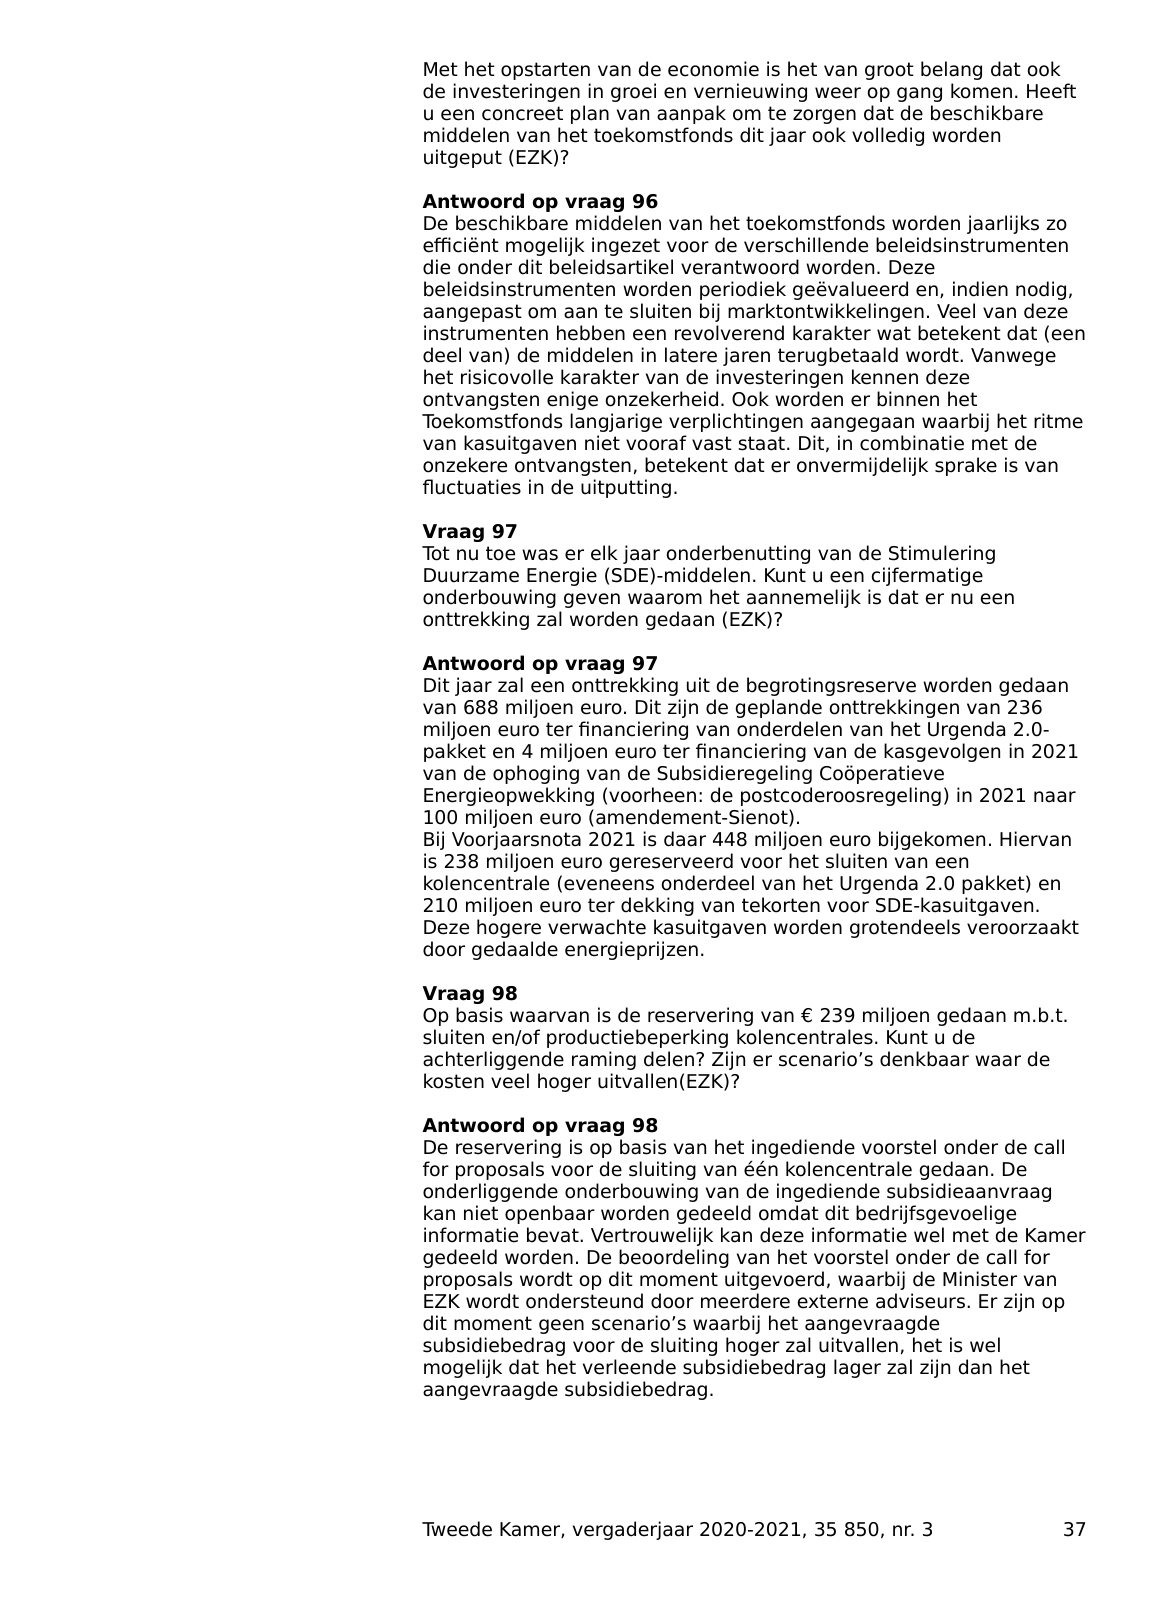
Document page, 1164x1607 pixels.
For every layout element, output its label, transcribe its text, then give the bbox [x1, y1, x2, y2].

text Met het opstarten van de economie is het van groot belang dat ook de investeringen in groei en vernieuwing weer op gang komen. Heeft u een concreet plan van aanpak om te zorgen dat de beschikbare middelen van het toekomstfonds dit jaar ook volledig worden uitgeput (EZK)? [422, 59, 1087, 169]
text Op basis waarvan is de reservering van € 239 miljoen gedaan m.b.t. sluiten en/of productiebeperking kolencentrales. Kunt u de achterliggende raming delen? Zijn er scenario’s denkbaar waar de kosten veel hoger uitvallen(EZK)? [422, 1005, 1087, 1093]
text De beschikbare middelen van het toekomstfonds worden jaarlijks zo efficiënt mogelijk ingezet voor de verschillende beleidsinstrumenten die onder dit beleidsartikel verantwoord worden. Deze beleidsinstrumenten worden periodiek geëvalueerd en, indien nodig, aangepast om aan te sluiten bij marktontwikkelingen. Veel van deze instrumenten hebben een revolverend karakter wat betekent dat (een deel van) de middelen in latere jaren terugbetaald wordt. Vanwege het risicovolle karakter van de investeringen kennen deze ontvangsten enige onzekerheid. Ook worden er binnen het Toekomstfonds langjarige verplichtingen aangegaan waarbij het ritme van kasuitgaven niet vooraf vast staat. Dit, in combinatie met de onzekere ontvangsten, betekent dat er onvermijdelijk sprake is van fluctuaties in de uitputting. [422, 213, 1087, 499]
text Vraag 98 [422, 983, 1087, 1005]
text Antwoord op vraag 98 [422, 1115, 1087, 1137]
text Bij Voorjaarsnota 2021 is daar 448 miljoen euro bijgekomen. Hiervan is 238 miljoen euro gereserveerd voor het sluiten van een kolencentrale (eveneens onderdeel van het Urgenda 2.0 pakket) en 210 miljoen euro ter dekking van tekorten voor SDE-kasuitgaven. Deze hogere verwachte kasuitgaven worden grotendeels veroorzaakt door gedaalde energieprijzen. [422, 829, 1087, 961]
text Dit jaar zal een onttrekking uit de begrotingsreserve worden gedaan van 688 miljoen euro. Dit zijn de geplande onttrekkingen van 236 miljoen euro ter financiering van onderdelen van het Urgenda 2.0-pakket en 4 miljoen euro ter financiering van de kasgevolgen in 2021 van de ophoging van de Subsidieregeling Coöperatieve Energieopwekking (voorheen: de postcoderoosregeling) in 2021 naar 100 miljoen euro (amendement-Sienot). [422, 675, 1087, 829]
text De reservering is op basis van het ingediende voorstel onder de call for proposals voor de sluiting van één kolencentrale gedaan. De onderliggende onderbouwing van de ingediende subsidieaanvraag kan niet openbaar worden gedeeld omdat dit bedrijfsgevoelige informatie bevat. Vertrouwelijk kan deze informatie wel met de Kamer gedeeld worden. De beoordeling van het voorstel onder de call for proposals wordt op dit moment uitgevoerd, waarbij de Minister van EZK wordt ondersteund door meerdere externe adviseurs. Er zijn op dit moment geen scenario’s waarbij het aangevraagde subsidiebedrag voor de sluiting hoger zal uitvallen, het is wel mogelijk dat het verleende subsidiebedrag lager zal zijn dan het aangevraagde subsidiebedrag. [422, 1137, 1087, 1401]
text Antwoord op vraag 97 [422, 653, 1087, 675]
text Tot nu toe was er elk jaar onderbenutting van de Stimulering Duurzame Energie (SDE)-middelen. Kunt u een cijfermatige onderbouwing geven waarom het aannemelijk is dat er nu een onttrekking zal worden gedaan (EZK)? [422, 543, 1087, 631]
text Antwoord op vraag 96 [422, 191, 1087, 213]
text Vraag 97 [422, 521, 1087, 543]
